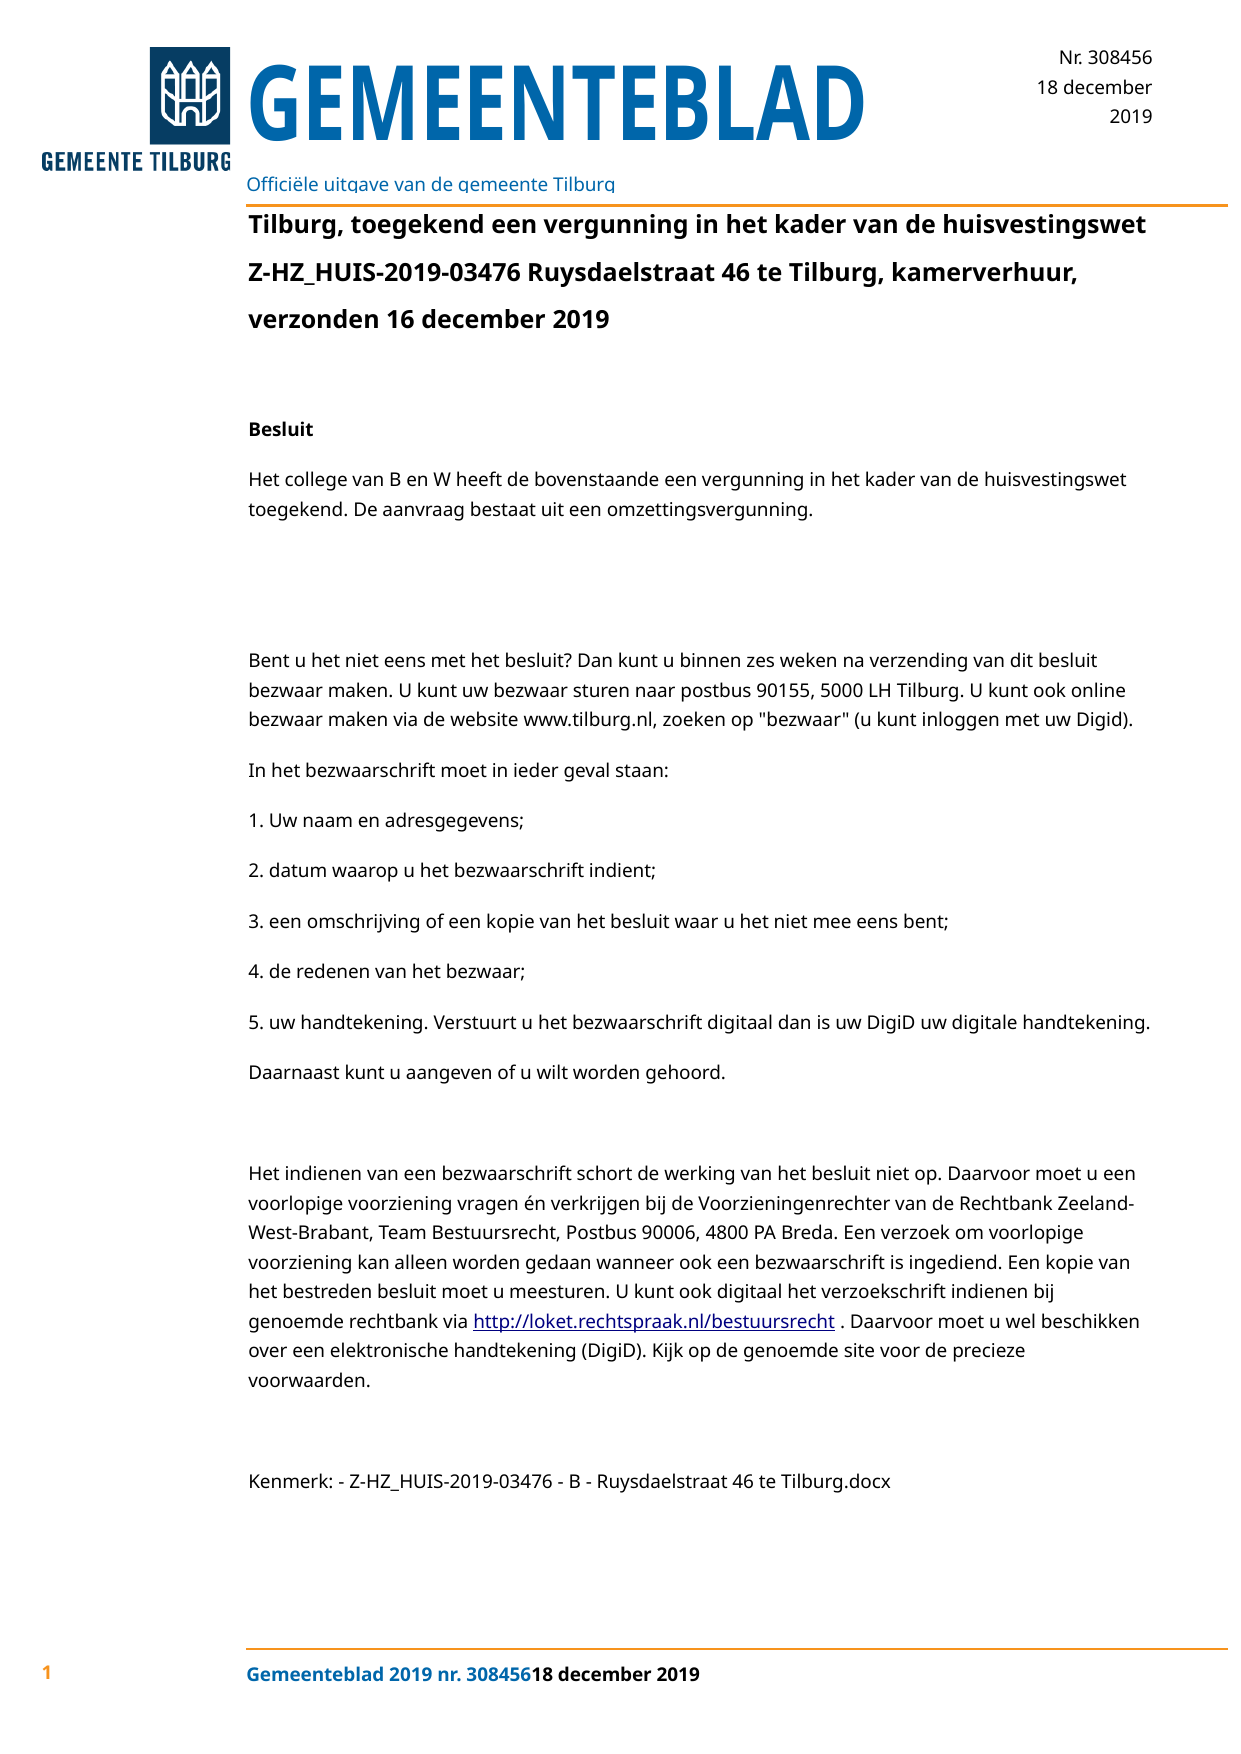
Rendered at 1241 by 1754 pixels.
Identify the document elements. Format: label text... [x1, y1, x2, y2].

text 1. Uw naam en adresgegevens; [248, 807, 1152, 833]
text Bent u het niet eens met het besluit? Dan kunt u binnen zes weken na verzending van dit besluit bezwaar maken. U kunt uw bezwaar sturen naar postbus 90155, 5000 LH Tilburg. U kunt ook online bezwaar maken via de website www.tilburg.nl, zoeken op "bezwaar" (u kunt inloggen met uw Digid). [248, 647, 1152, 732]
text 3. een omschrijving of een kopie van het besluit waar u het niet mee eens bent; [248, 908, 1152, 934]
text Het college van B en W heeft de bovenstaande een vergunning in het kader van de huisvestingswet toegekend. De aanvraag bestaat uit een omzettingsvergunning. [248, 466, 1152, 522]
text Het indienen van een bezwaarschrift schort de werking van het besluit niet op. Daarvoor moet u een voorlopige voorziening vragen én verkrijgen bij de Voorzieningenrechter van de Rechtbank Zeeland-West-Brabant, Team Bestuursrecht, Postbus 90006, 4800 PA Breda. Een verzoek om voorlopige voorziening kan alleen worden gedaan wanneer ook een bezwaarschrift is ingediend. Een kopie van het bestreden besluit moet u meesturen. U kunt ook digitaal het verzoekschrift indienen bij genoemde rechtbank via http://loket.rechtspraak.nl/bestuursrecht . Daarvoor moet u wel beschikken over een elektronische handtekening (DigiD). Kijk op de genoemde site voor de precieze voorwaarden. [248, 1160, 1152, 1393]
text In het bezwaarschrift moet in ieder geval staan: [248, 757, 1152, 782]
text Kenmerk: - Z-HZ_HUIS-2019-03476 - B - Ruysdaelstraat 46 te Tilburg.docx [248, 1468, 1152, 1494]
text Tilburg, toegekend een vergunning in het kader van de huisvestingswet Z-HZ_HUIS-2019-03476 Ruysdaelstraat 46 te Tilburg, kamerverhuur, verzonden 16 december 2019 [248, 207, 1152, 336]
picture [41, 47, 231, 172]
text 4. de redenen van het bezwaar; [248, 958, 1152, 984]
text 5. uw handtekening. Verstuurt u het bezwaarschrift digitaal dan is uw DigiD uw digitale handtekening. [248, 1009, 1152, 1034]
text Daarnaast kunt u aangeven of u wilt worden gehoord. [248, 1059, 1152, 1085]
text Besluit [248, 416, 1152, 442]
text 2. datum waarop u het bezwaarschrift indient; [248, 858, 1152, 883]
